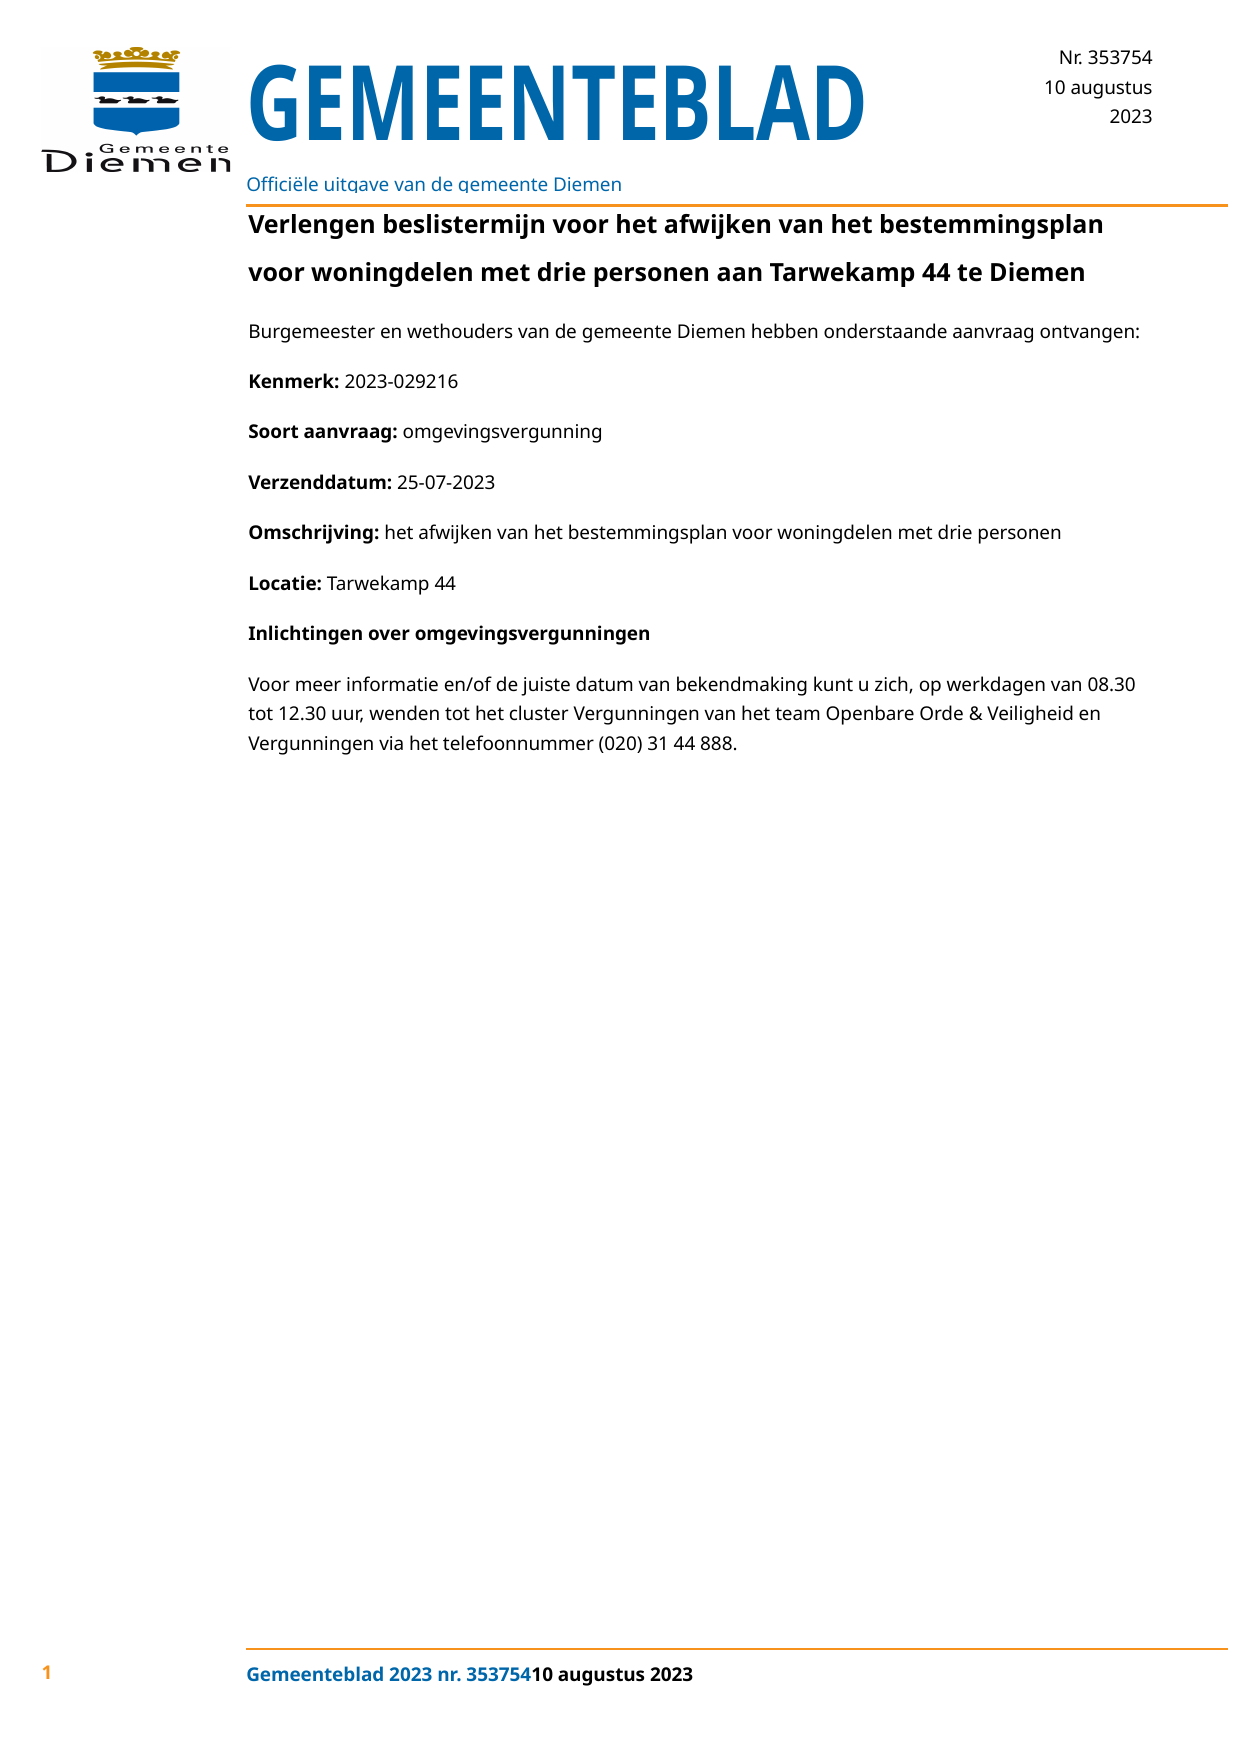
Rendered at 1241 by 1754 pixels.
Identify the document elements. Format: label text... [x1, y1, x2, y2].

text Locatie: Tarwekamp 44 [248, 570, 1152, 596]
text Kenmerk: 2023-029216 [248, 368, 1152, 394]
text Verlengen beslistermijn voor het afwijken van het bestemmingsplan voor woningdelen met drie personen aan Tarwekamp 44 te Diemen [248, 207, 1152, 288]
picture [41, 47, 231, 172]
text Omschrijving: het afwijken van het bestemmingsplan voor woningdelen met drie personen [248, 519, 1152, 545]
text Verzenddatum: 25-07-2023 [248, 469, 1152, 495]
text Inlichtingen over omgevingsvergunningen [248, 620, 1152, 646]
text Soort aanvraag: omgevingsvergunning [248, 419, 1152, 444]
text Burgemeester en wethouders van de gemeente Diemen hebben onderstaande aanvraag ontvangen: [248, 318, 1152, 344]
text Voor meer informatie en/of de juiste datum van bekendmaking kunt u zich, op werkdagen van 08.30 tot 12.30 uur, wenden tot het cluster Vergunningen van het team Openbare Orde & Veiligheid en Vergunningen via het telefoonnummer (020) 31 44 888. [248, 671, 1152, 756]
